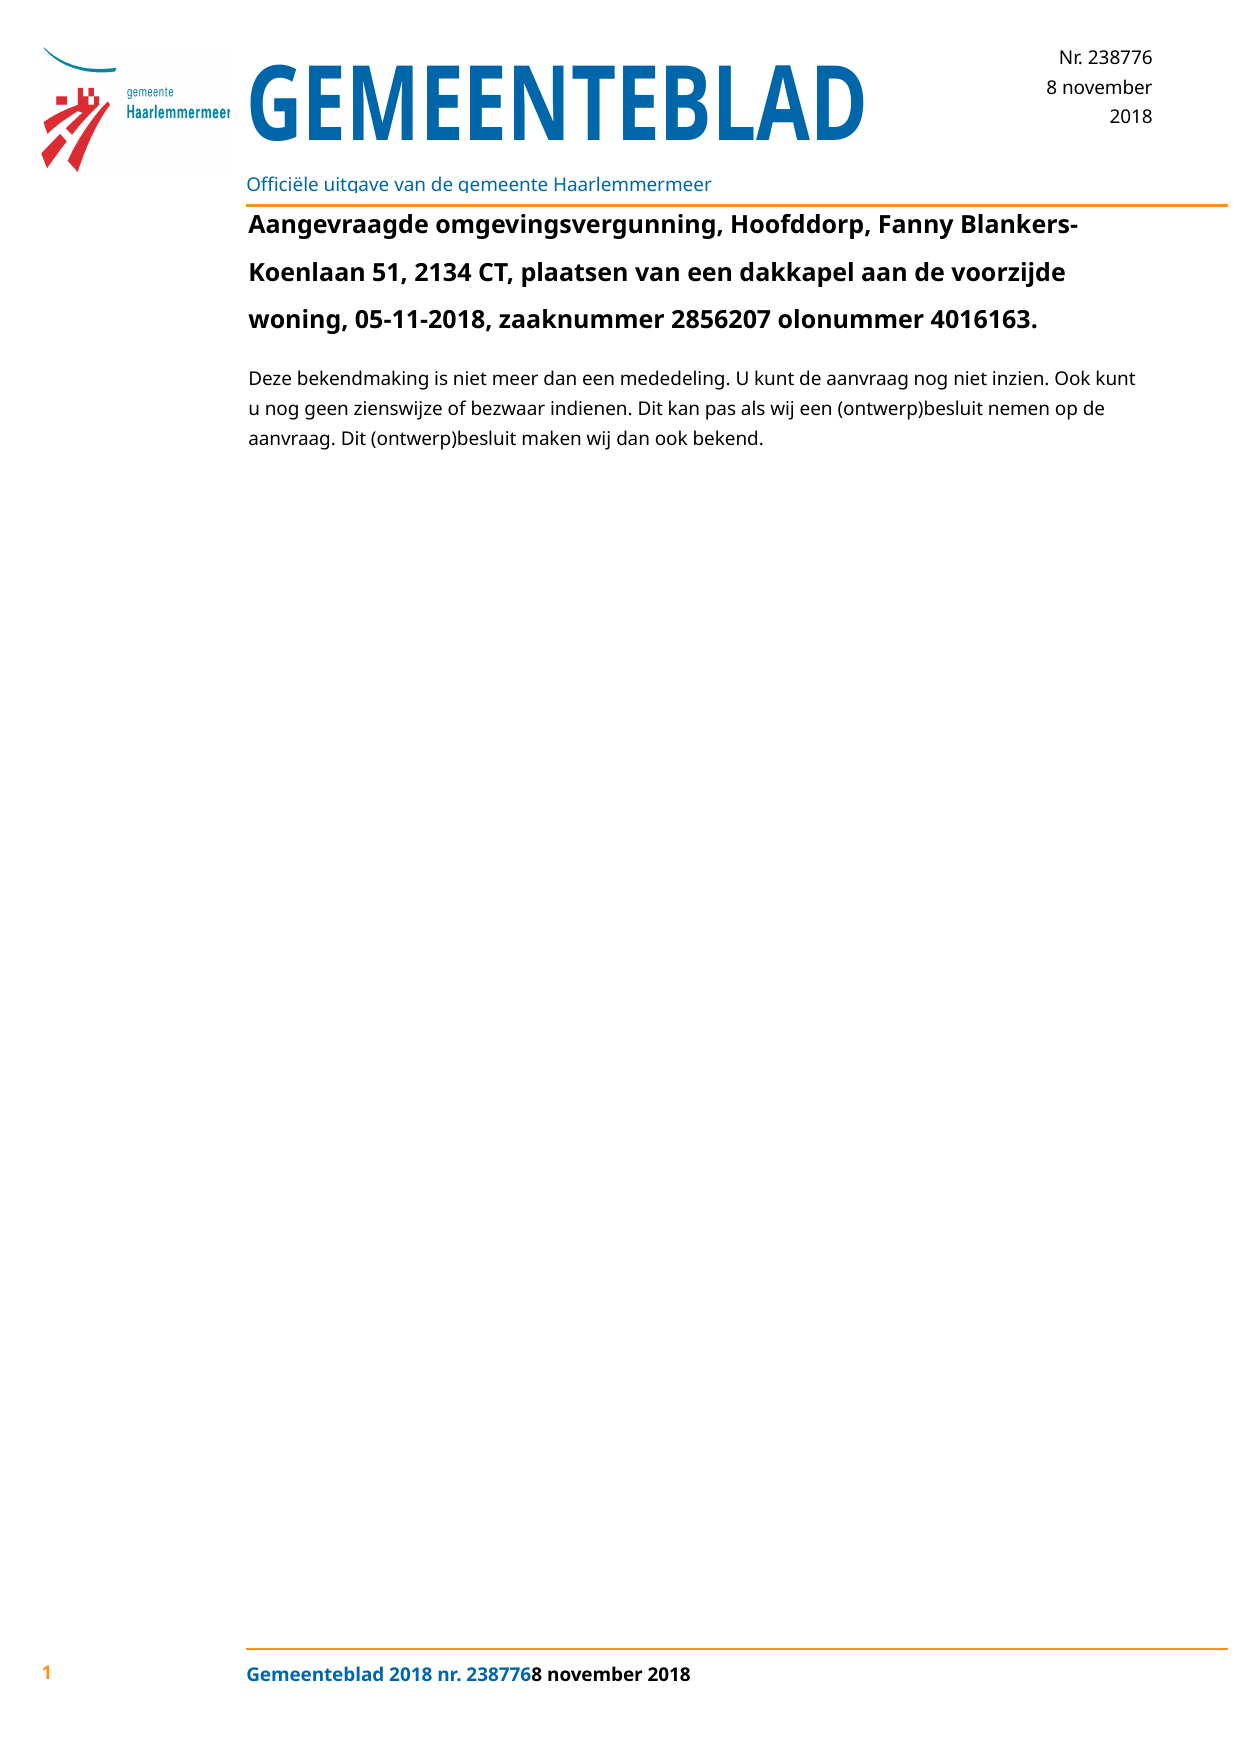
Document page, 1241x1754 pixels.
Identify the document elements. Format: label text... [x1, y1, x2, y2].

text Aangevraagde omgevingsvergunning, Hoofddorp, Fanny Blankers-Koenlaan 51, 2134 CT, plaatsen van een dakkapel aan de voorzijde woning, 05-11-2018, zaaknummer 2856207 olonummer 4016163. [248, 207, 1152, 336]
text Deze bekendmaking is niet meer dan een mededeling. U kunt de aanvraag nog niet inzien. Ook kunt u nog geen zienswijze of bezwaar indienen. Dit kan pas als wij een (ontwerp)besluit nemen op de aanvraag. Dit (ontwerp)besluit maken wij dan ook bekend. [248, 366, 1152, 450]
picture [41, 47, 231, 172]
